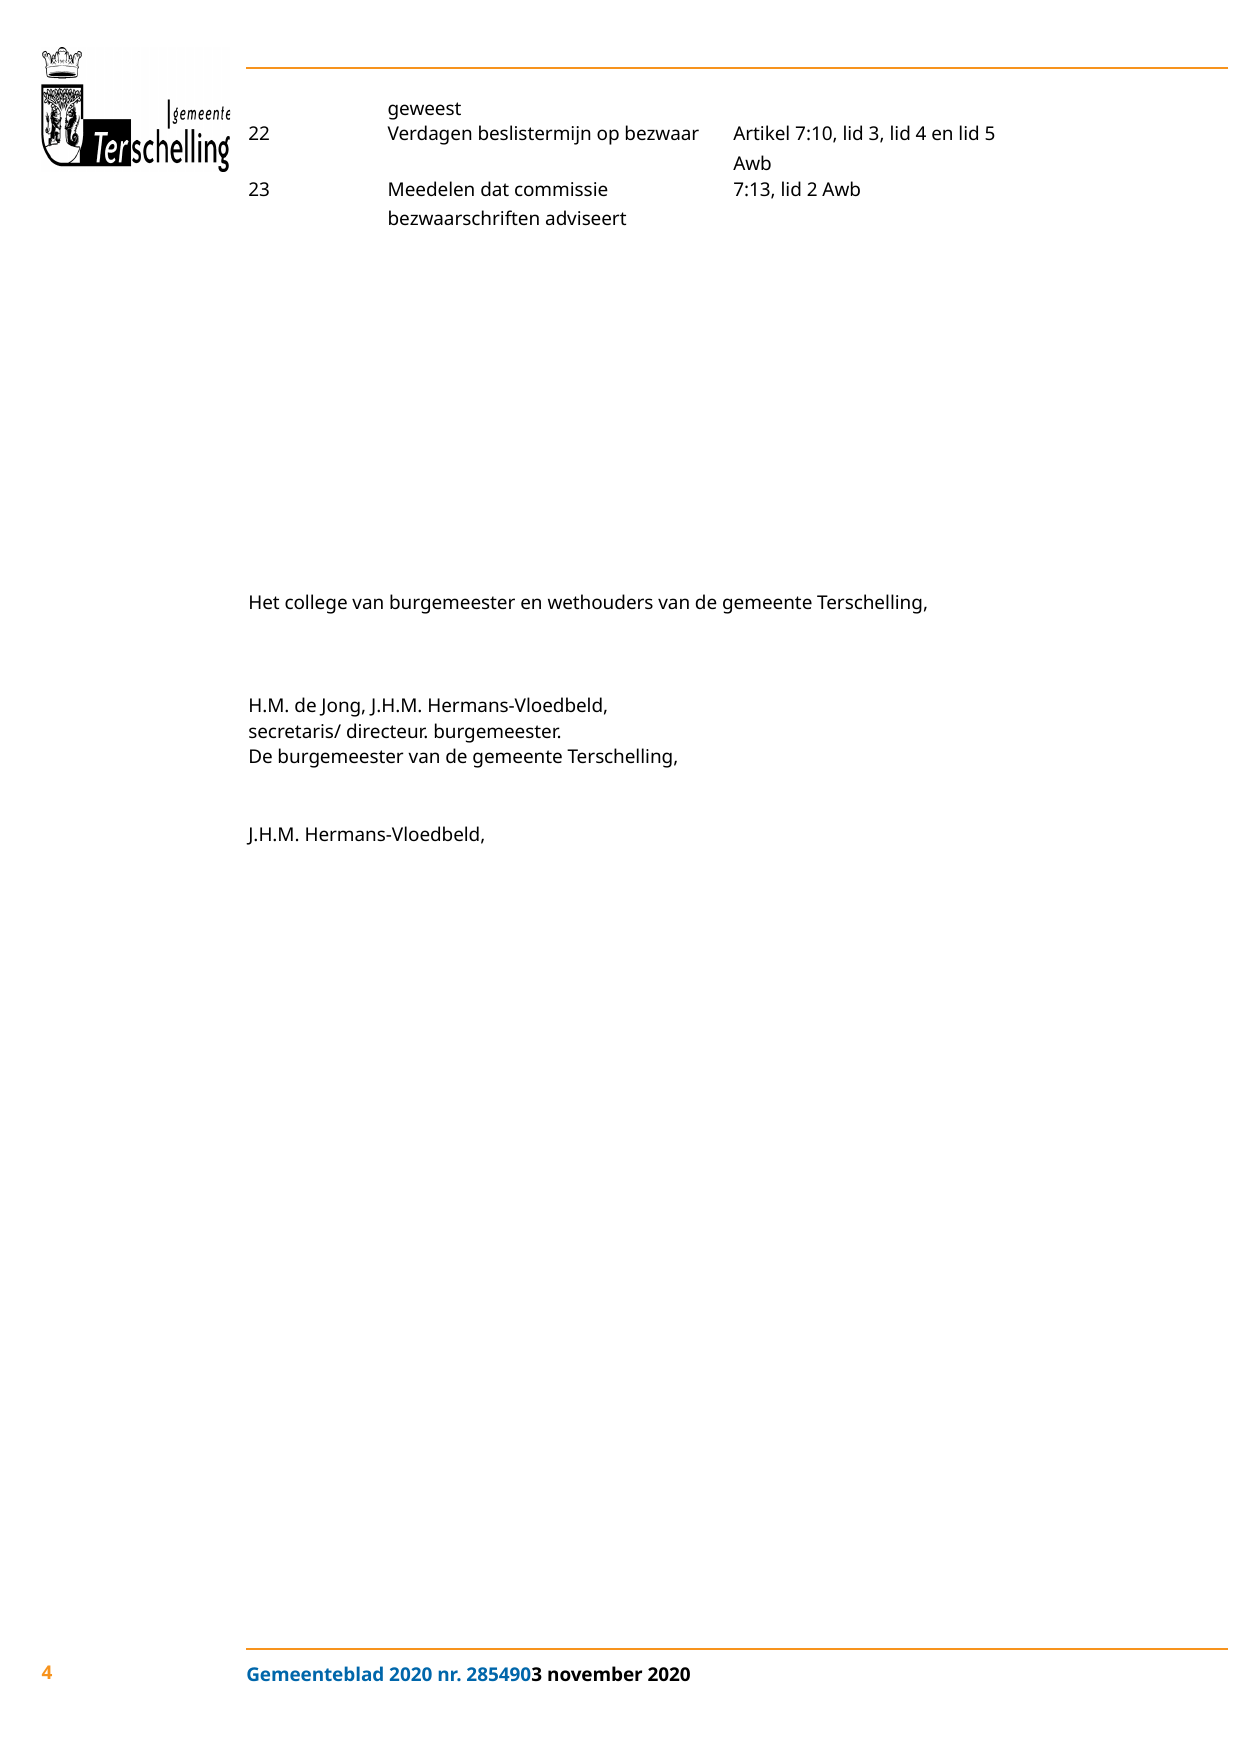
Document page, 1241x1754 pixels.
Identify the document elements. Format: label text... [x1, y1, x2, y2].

picture [41, 47, 231, 172]
table_cell 22 [248, 121, 387, 176]
text J.H.M. Hermans-Vloedbeld, [248, 821, 1152, 847]
table_cell geweest [388, 95, 733, 121]
table_cell 7:13, lid 2 Awb [733, 176, 1012, 231]
table_cell Artikel 7:10, lid 3, lid 4 en lid 5 Awb [733, 121, 1012, 176]
table_cell Meedelen dat commissie bezwaarschriften adviseert [388, 176, 733, 231]
text H.M. de Jong, J.H.M. Hermans-Vloedbeld, [248, 692, 1152, 718]
table_cell 23 [248, 176, 387, 231]
table_cell Verdagen beslistermijn op bezwaar [388, 121, 733, 176]
text De burgemeester van de gemeente Terschelling, [248, 744, 1152, 769]
text secretaris/ directeur. burgemeester. [248, 718, 1152, 744]
table_cell [733, 95, 1012, 121]
table_cell [248, 95, 387, 121]
text Het college van burgemeester en wethouders van de gemeente Terschelling, [248, 589, 1152, 615]
